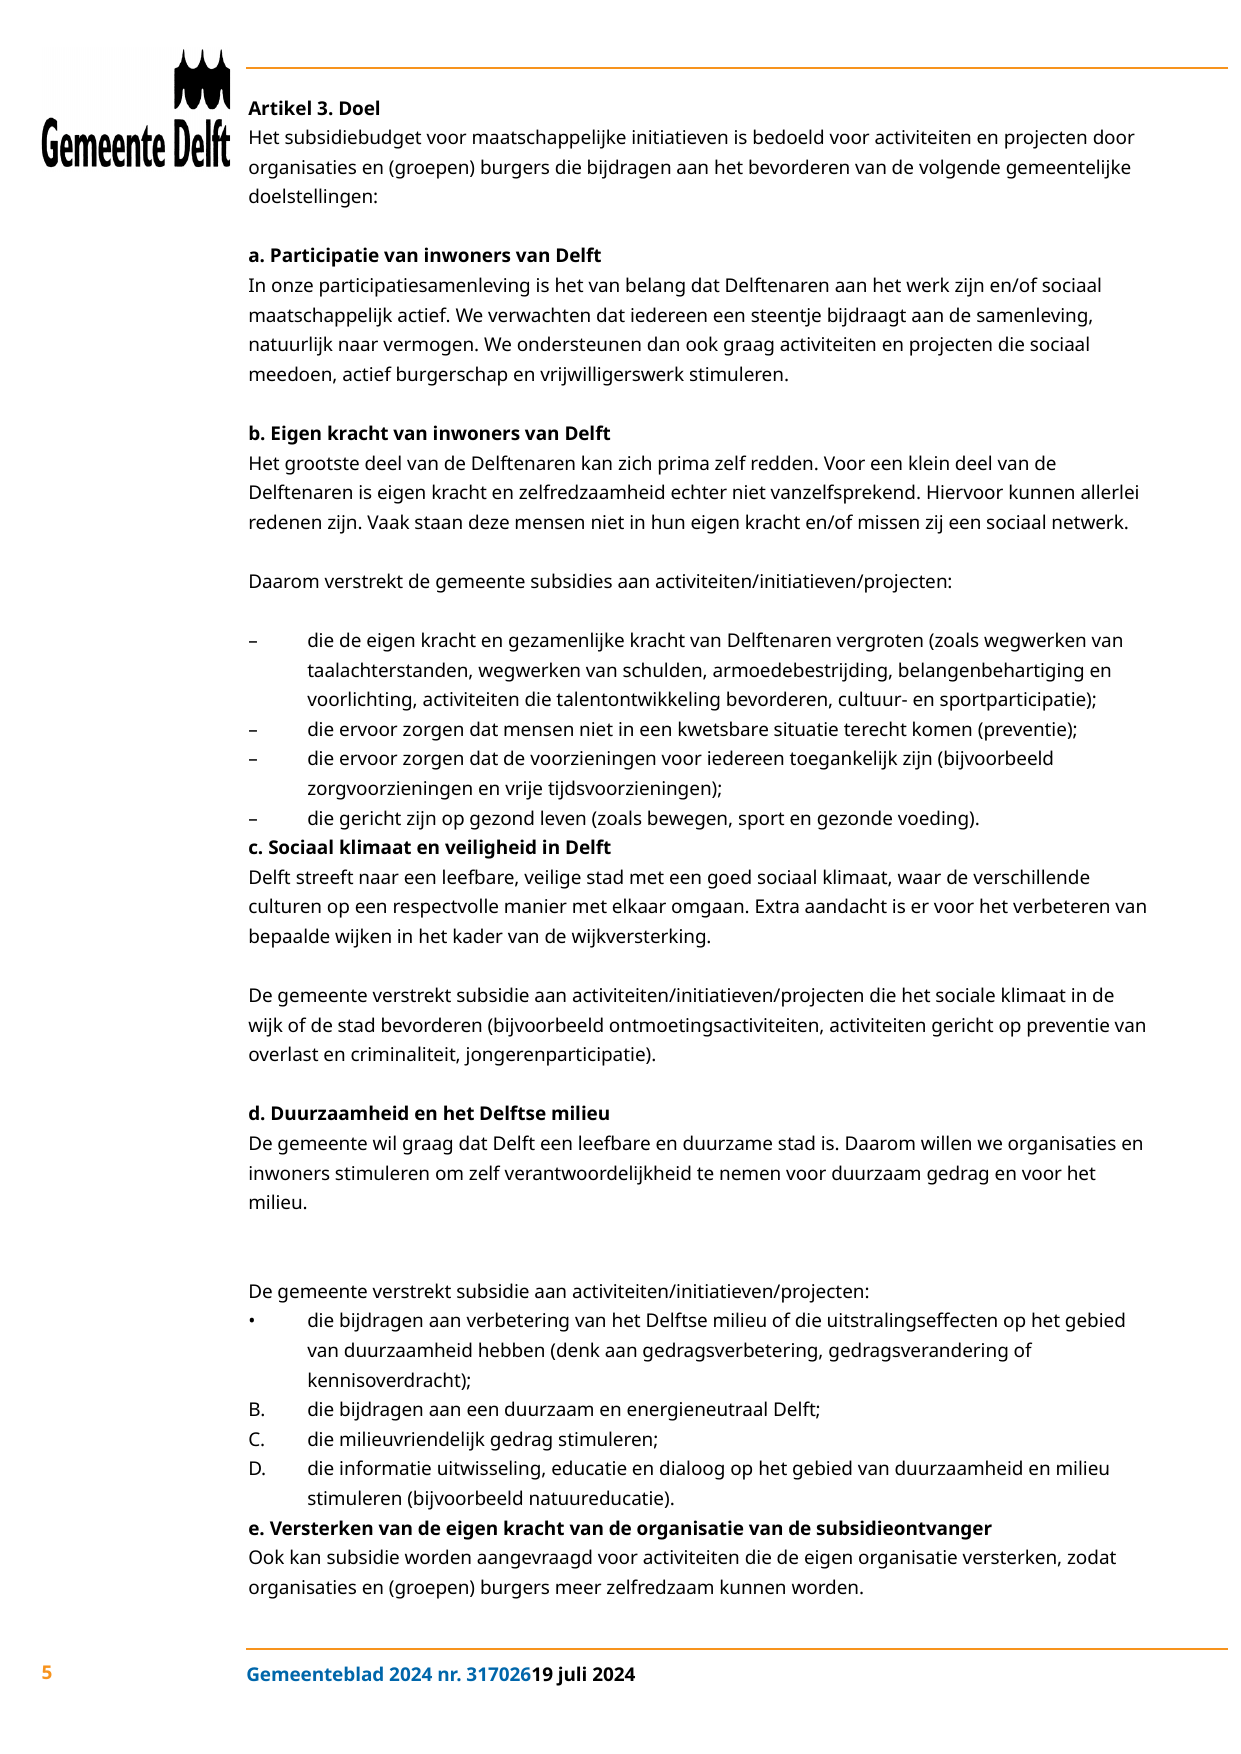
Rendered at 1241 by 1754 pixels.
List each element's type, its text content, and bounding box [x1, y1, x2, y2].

text Daarom verstrekt de gemeente subsidies aan activiteiten/initiatieven/projecten: [248, 568, 1152, 594]
text a. Participatie van inwoners van Delft [248, 243, 1152, 268]
text Het subsidiebudget voor maatschappelijke initiatieven is bedoeld voor activiteiten en projecten door organisaties en (groepen) burgers die bijdragen aan het bevorderen van de volgende gemeentelijke doelstellingen: [248, 124, 1152, 209]
text Delft streeft naar een leefbare, veilige stad met een goed sociaal klimaat, waar de verschillende culturen op een respectvolle manier met elkaar omgaan. Extra aandacht is er voor het verbeteren van bepaalde wijken in het kader van de wijkversterking. [248, 864, 1152, 949]
text In onze participatiesamenleving is het van belang dat Delftenaren aan het werk zijn en/of sociaal maatschappelijk actief. We verwachten dat iedereen een steentje bijdraagt aan de samenleving, natuurlijk naar vermogen. We ondersteunen dan ook graag activiteiten en projecten die sociaal meedoen, actief burgerschap en vrijwilligerswerk stimuleren. [248, 272, 1152, 387]
list die milieuvriendelijk gedrag stimuleren; [248, 1426, 1152, 1452]
text Artikel 3. Doel [248, 95, 1152, 121]
list die de eigen kracht en gezamenlijke kracht van Delftenaren vergroten (zoals wegwerken van taalachterstanden, wegwerken van schulden, armoedebestrijding, belangenbehartiging en voorlichting, activiteiten die talentontwikkeling bevorderen, cultuur- en sportparticipatie); [248, 627, 1152, 712]
list die bijdragen aan een duurzaam en energieneutraal Delft; [248, 1396, 1152, 1422]
text Ook kan subsidie worden aangevraagd voor activiteiten die de eigen organisatie versterken, zodat organisaties en (groepen) burgers meer zelfredzaam kunnen worden. [248, 1544, 1152, 1600]
text Het grootste deel van de Delftenaren kan zich prima zelf redden. Voor een klein deel van de Delftenaren is eigen kracht en zelfredzaamheid echter niet vanzelfsprekend. Hiervoor kunnen allerlei redenen zijn. Vaak staan deze mensen niet in hun eigen kracht en/of missen zij een sociaal netwerk. [248, 450, 1152, 535]
list die gericht zijn op gezond leven (zoals bewegen, sport en gezonde voeding). [248, 805, 1152, 831]
list die ervoor zorgen dat de voorzieningen voor iedereen toegankelijk zijn (bijvoorbeeld zorgvoorzieningen en vrije tijdsvoorzieningen); [248, 746, 1152, 801]
text b. Eigen kracht van inwoners van Delft [248, 420, 1152, 446]
picture [41, 47, 231, 172]
text c. Sociaal klimaat en veiligheid in Delft [248, 834, 1152, 860]
text De gemeente verstrekt subsidie aan activiteiten/initiatieven/projecten die het sociale klimaat in de wijk of de stad bevorderen (bijvoorbeeld ontmoetingsactiviteiten, activiteiten gericht op preventie van overlast en criminaliteit, jongerenparticipatie). [248, 982, 1152, 1067]
text e. Versterken van de eigen kracht van de organisatie van de subsidieontvanger [248, 1515, 1152, 1541]
list die ervoor zorgen dat mensen niet in een kwetsbare situatie terecht komen (preventie); [248, 716, 1152, 742]
text d. Duurzaamheid en het Delftse milieu [248, 1101, 1152, 1126]
text De gemeente verstrekt subsidie aan activiteiten/initiatieven/projecten: [248, 1278, 1152, 1304]
list die bijdragen aan verbetering van het Delftse milieu of die uitstralingseffecten op het gebied van duurzaamheid hebben (denk aan gedragsverbetering, gedragsverandering of kennisoverdracht); [248, 1308, 1152, 1393]
list die informatie uitwisseling, educatie en dialoog op het gebied van duurzaamheid en milieu stimuleren (bijvoorbeeld natuureducatie). [248, 1456, 1152, 1511]
text De gemeente wil graag dat Delft een leefbare en duurzame stad is. Daarom willen we organisaties en inwoners stimuleren om zelf verantwoordelijkheid te nemen voor duurzaam gedrag en voor het milieu. [248, 1130, 1152, 1215]
